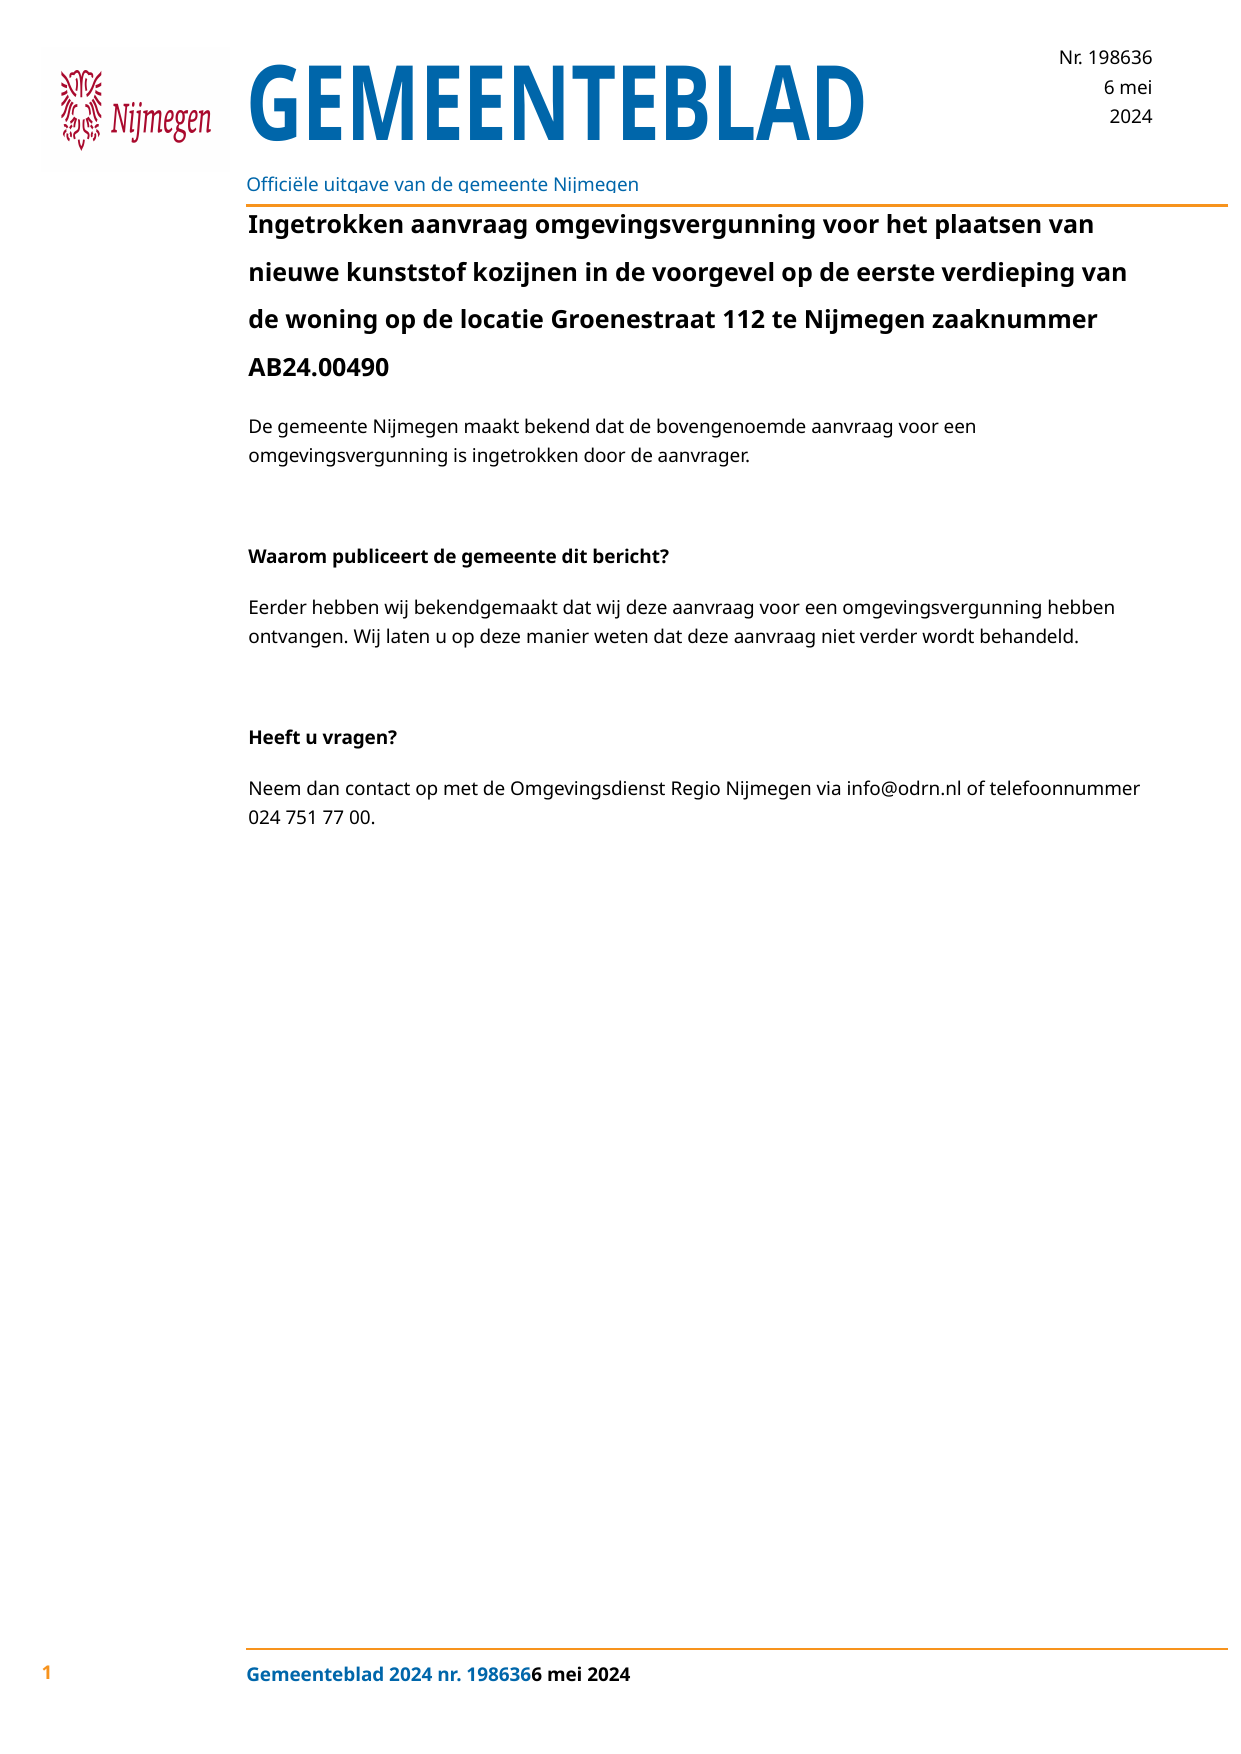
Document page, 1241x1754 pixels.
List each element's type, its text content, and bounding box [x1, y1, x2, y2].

text Ingetrokken aanvraag omgevingsvergunning voor het plaatsen van nieuwe kunststof kozijnen in de voorgevel op de eerste verdieping van de woning op de locatie Groenestraat 112 te Nijmegen zaaknummer AB24.00490 [248, 207, 1152, 384]
text Heeft u vragen? [248, 724, 1152, 750]
text Neem dan contact op met de Omgevingsdienst Regio Nijmegen via info@odrn.nl of telefoonnummer 024 751 77 00. [248, 775, 1152, 830]
picture [41, 47, 231, 172]
text Waarom publiceert de gemeente dit bericht? [248, 543, 1152, 569]
text De gemeente Nijmegen maakt bekend dat de bovengenoemde aanvraag voor een omgevingsvergunning is ingetrokken door de aanvrager. [248, 413, 1152, 468]
text Eerder hebben wij bekendgemaakt dat wij deze aanvraag voor een omgevingsvergunning hebben ontvangen. Wij laten u op deze manier weten dat deze aanvraag niet verder wordt behandeld. [248, 594, 1152, 649]
